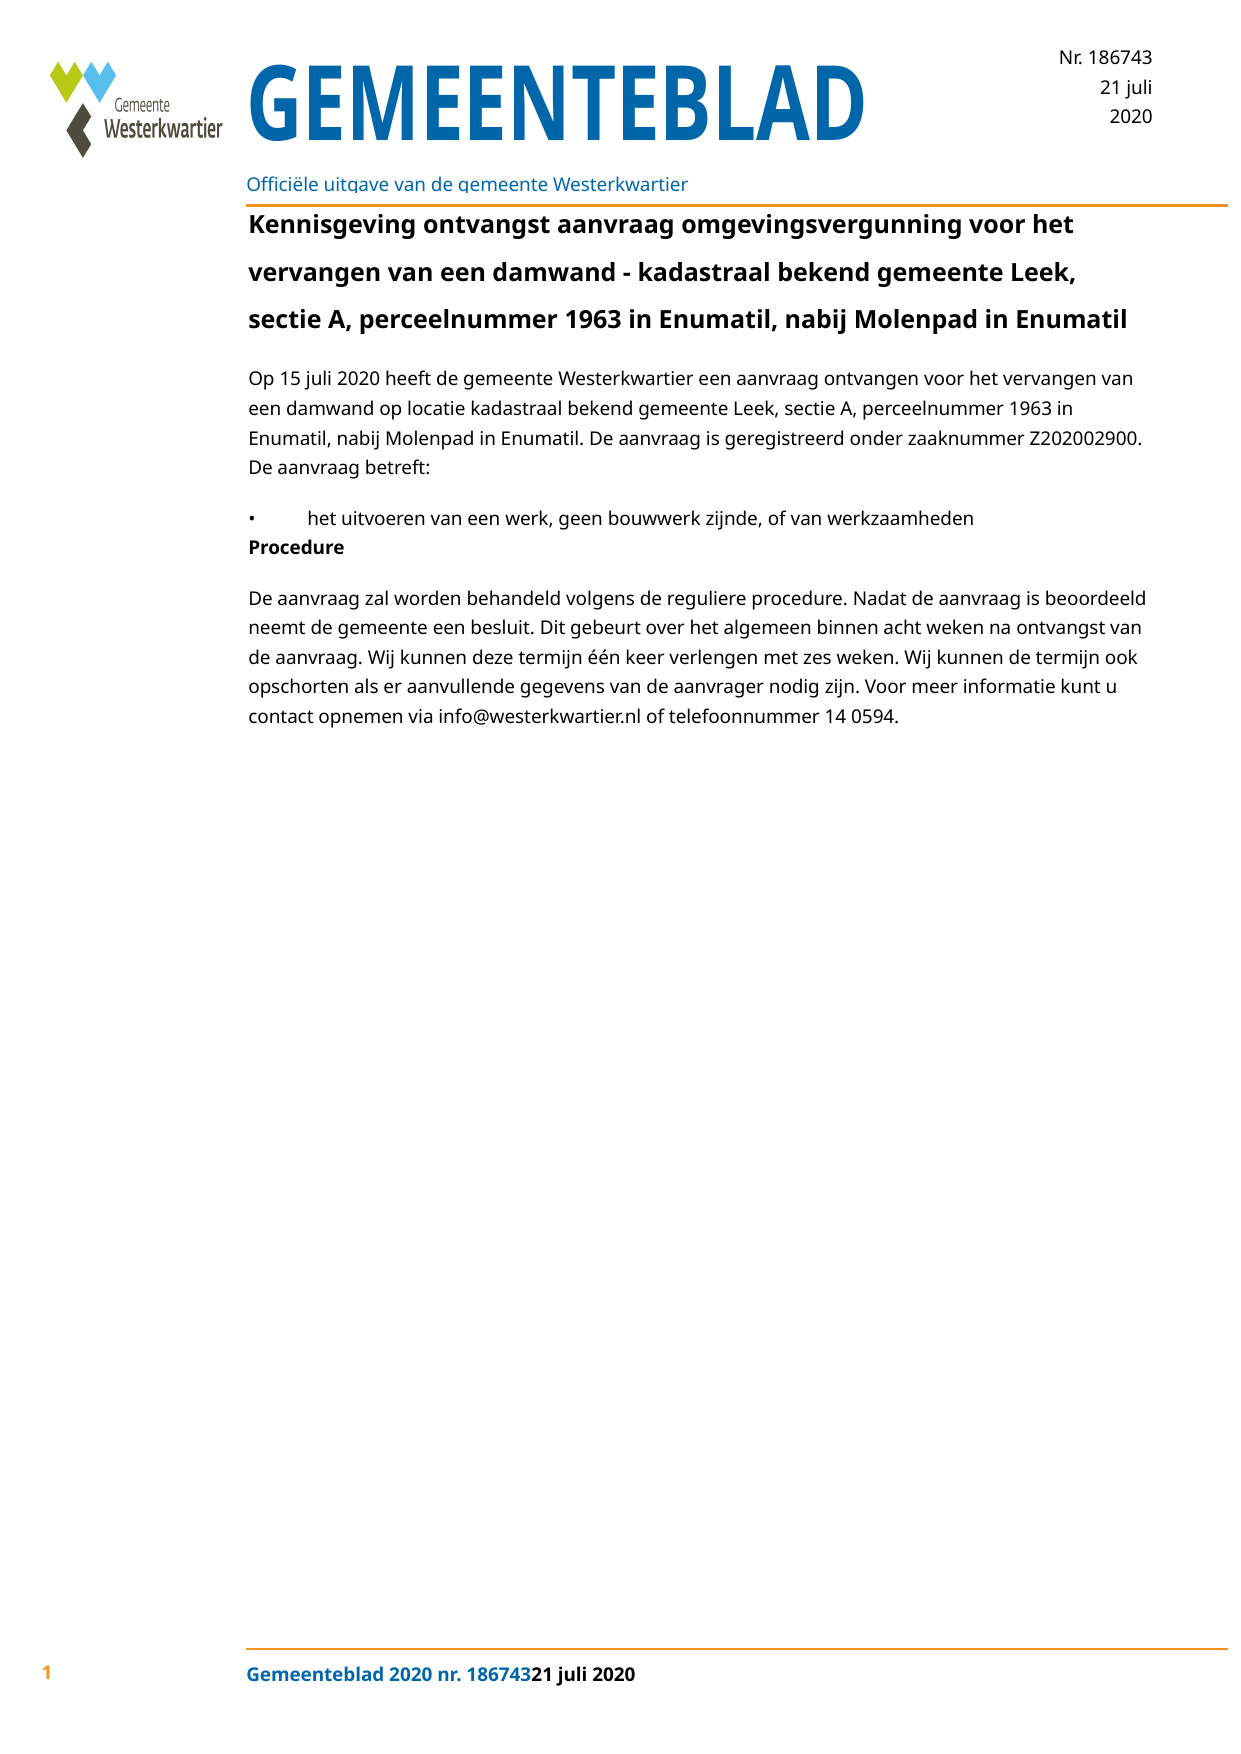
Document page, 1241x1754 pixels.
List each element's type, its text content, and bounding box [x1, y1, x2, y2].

list het uitvoeren van een werk, geen bouwwerk zijnde, of van werkzaamheden [248, 505, 1152, 530]
text Procedure [248, 534, 1152, 560]
text Kennisgeving ontvangst aanvraag omgevingsvergunning voor het vervangen van een damwand - kadastraal bekend gemeente Leek, sectie A, perceelnummer 1963 in Enumatil, nabij Molenpad in Enumatil [248, 207, 1152, 336]
text De aanvraag zal worden behandeld volgens de reguliere procedure. Nadat de aanvraag is beoordeeld neemt de gemeente een besluit. Dit gebeurt over het algemeen binnen acht weken na ontvangst van de aanvraag. Wij kunnen deze termijn één keer verlengen met zes weken. Wij kunnen de termijn ook opschorten als er aanvullende gegevens van de aanvrager nodig zijn. Voor meer informatie kunt u contact opnemen via info@westerkwartier.nl of telefoonnummer 14 0594. [248, 585, 1152, 729]
picture [41, 47, 231, 172]
text Op 15 juli 2020 heeft de gemeente Westerkwartier een aanvraag ontvangen voor het vervangen van een damwand op locatie kadastraal bekend gemeente Leek, sectie A, perceelnummer 1963 in Enumatil, nabij Molenpad in Enumatil. De aanvraag is geregistreerd onder zaaknummer Z202002900. De aanvraag betreft: [248, 366, 1152, 480]
